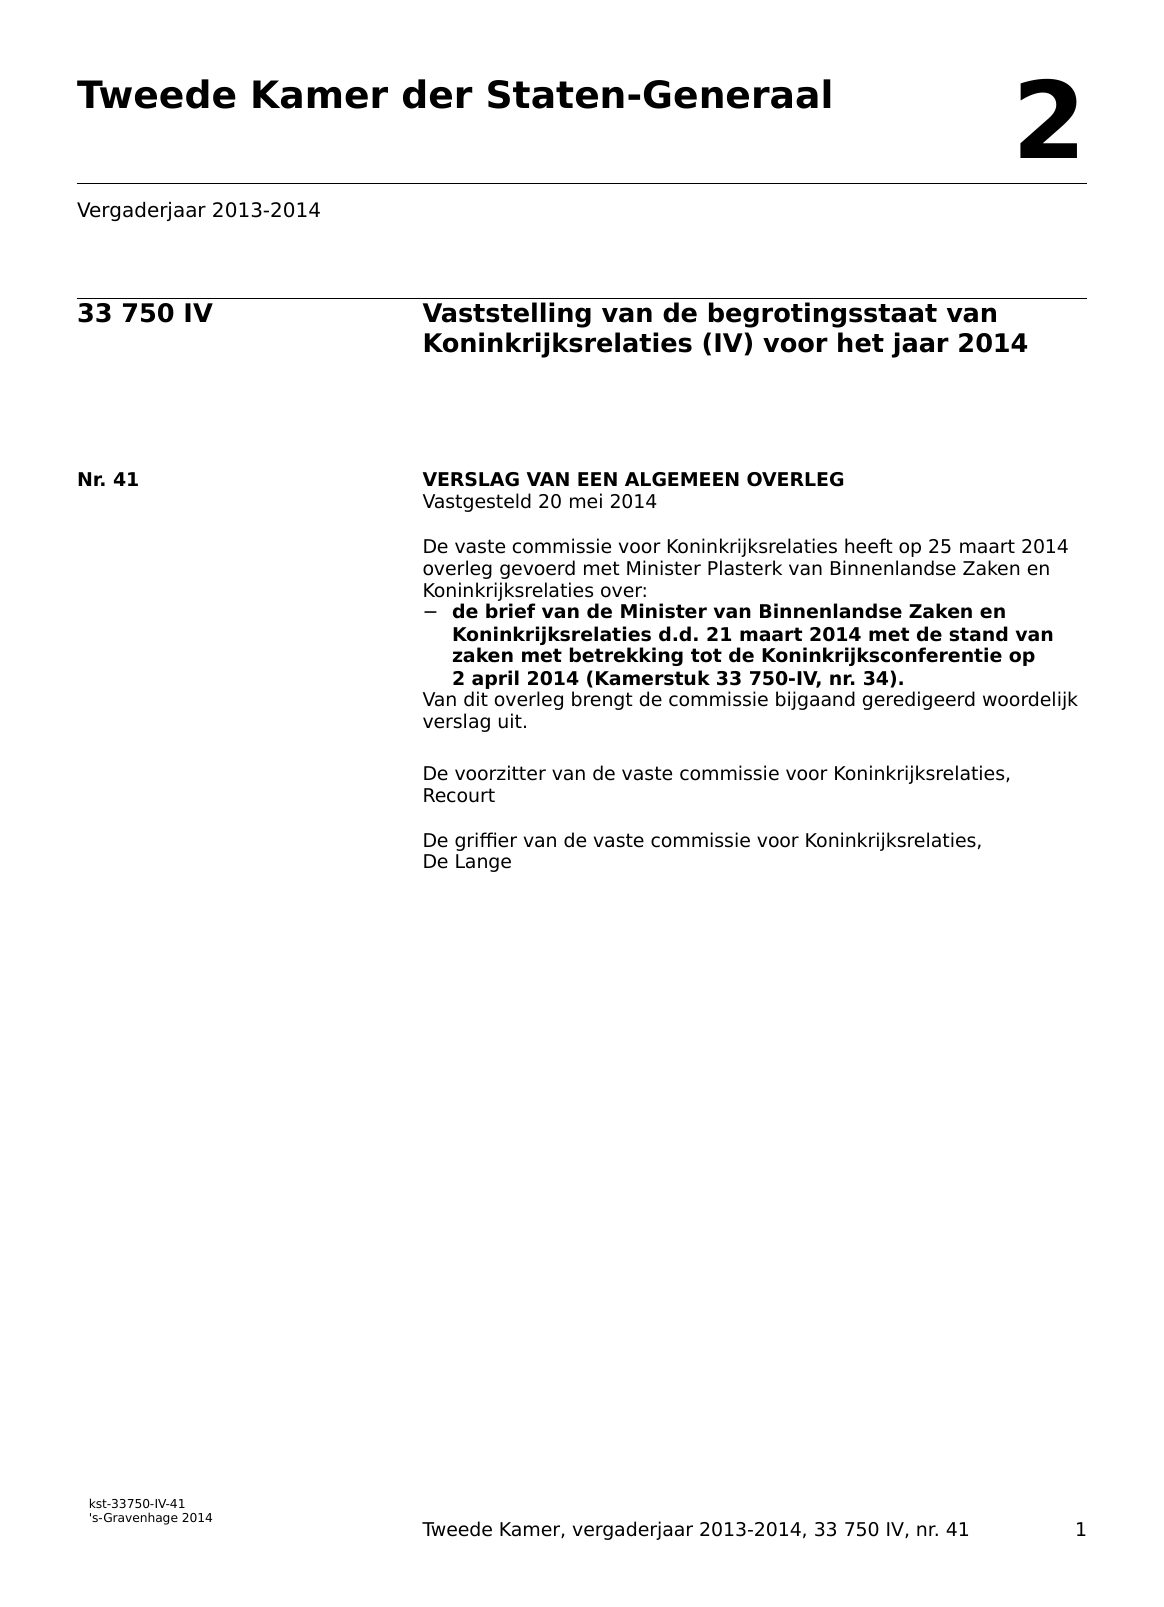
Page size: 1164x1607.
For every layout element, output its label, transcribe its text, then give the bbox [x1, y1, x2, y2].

text De griffier van de vaste commissie voor Koninkrijksrelaties, De Lange [422, 829, 1087, 873]
table_header 2 [886, 59, 1087, 183]
text Vastgesteld 20 mei 2014 [422, 491, 1087, 513]
text kst-33750-IV-41 [88, 1497, 323, 1511]
text De vaste commissie voor Koninkrijksrelaties heeft op 25 maart 2014 overleg gevoerd met Minister Plasterk van Binnenlandse Zaken en Koninkrijksrelaties over: [422, 536, 1087, 601]
text Van dit overleg brengt de commissie bijgaand geredigeerd woordelijk verslag uit. [422, 689, 1087, 733]
text 's-Gravenhage 2014 [88, 1511, 323, 1525]
subtitle 33 750 IV Vaststelling van de begrotingsstaat van Koninkrijksrelaties (IV) voor het jaar 2014 [77, 299, 1087, 358]
table_header Tweede Kamer der Staten-Generaal [77, 59, 886, 183]
subtitle Nr. 41 VERSLAG VAN EEN ALGEMEEN OVERLEG [77, 469, 1087, 491]
text De voorzitter van de vaste commissie voor Koninkrijksrelaties, Recourt [422, 763, 1087, 807]
text − de brief van de Minister van Binnenlandse Zaken en Koninkrijksrelaties d.d. 21 maart 2014 met de stand van zaken met betrekking tot de Koninkrijksconferentie op 2 april 2014 (Kamerstuk 33 750-IV, nr. 34). [422, 601, 1087, 689]
table_cell Vergaderjaar 2013-2014 [77, 184, 1087, 298]
